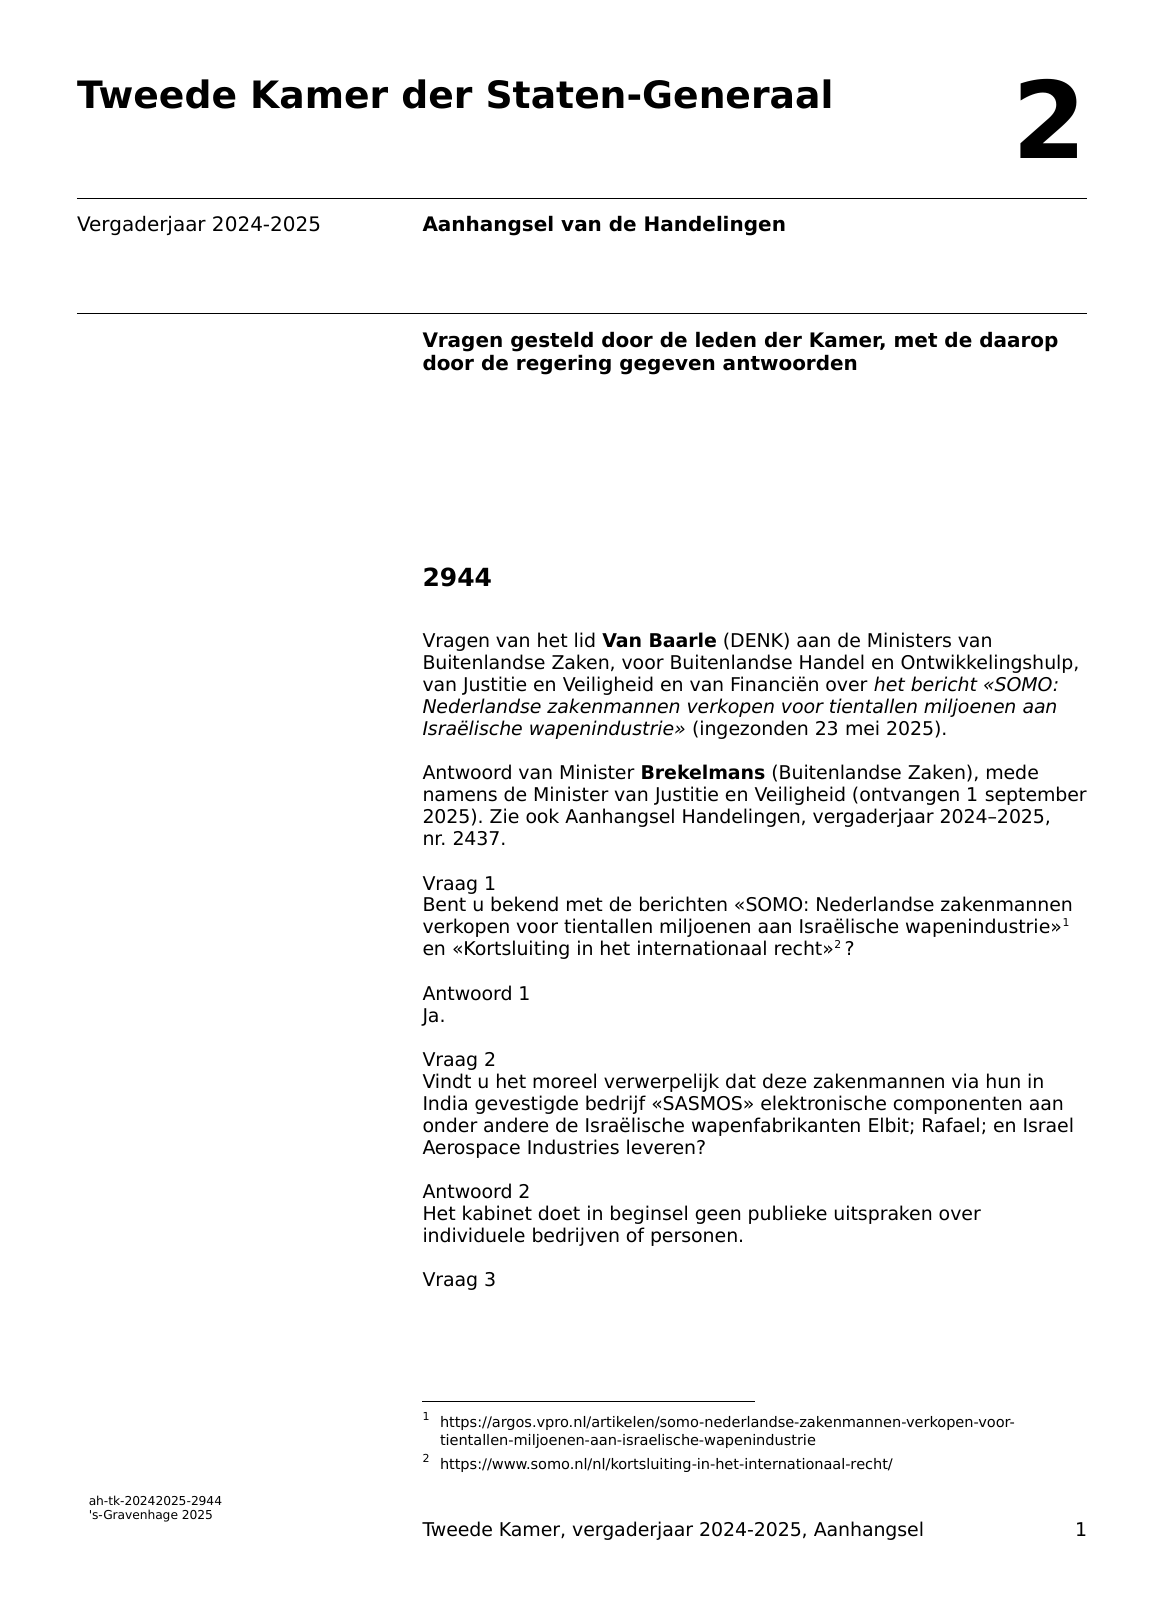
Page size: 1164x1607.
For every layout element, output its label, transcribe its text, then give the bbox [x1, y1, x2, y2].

text Bent u bekend met de berichten «SOMO: Nederlandse zakenmannen verkopen voor tientallen miljoenen aan Israëlische wapenindustrie» en «Kortsluiting in het internationaal recht»? [422, 894, 1087, 960]
table_cell Vergaderjaar 2024-2025 [77, 199, 422, 313]
text Antwoord 2 [422, 1181, 1087, 1203]
text https://www.somo.nl/nl/kortsluiting-in-het-internationaal-recht/ [422, 1452, 1087, 1474]
table_header Tweede Kamer der Staten-Generaal [77, 59, 886, 198]
table_cell Vragen gesteld door de leden der Kamer, met de daarop door de regering gegeven antwoorden [422, 314, 1087, 375]
text Het kabinet doet in beginsel geen publieke uitspraken over individuele bedrijven of personen. [422, 1203, 1087, 1247]
text Vraag 1 [422, 872, 1087, 894]
text ah-tk-20242025-2944 [88, 1494, 323, 1508]
text Vindt u het moreel verwerpelijk dat deze zakenmannen via hun in India gevestigde bedrijf «SASMOS» elektronische componenten aan onder andere de Israëlische wapenfabrikanten Elbit; Rafael; en Israel Aerospace Industries leveren? [422, 1071, 1087, 1158]
table_cell [77, 314, 422, 375]
text Vragen van het lid Van Baarle (DENK) aan de Ministers van Buitenlandse Zaken, voor Buitenlandse Handel en Ontwikkelingshulp, van Justitie en Veiligheid en van Financiën over het bericht «SOMO: Nederlandse zakenmannen verkopen voor tientallen miljoenen aan Israëlische wapenindustrie» (ingezonden 23 mei 2025). [422, 630, 1087, 740]
table_cell Aanhangsel van de Handelingen [422, 199, 1087, 313]
text 2944 [422, 563, 1087, 592]
text Antwoord 1 [422, 982, 1087, 1004]
text Ja. [422, 1004, 1087, 1026]
text Vraag 3 [422, 1269, 1087, 1291]
text Antwoord van Minister Brekelmans (Buitenlandse Zaken), mede namens de Minister van Justitie en Veiligheid (ontvangen 1 september 2025). Zie ook Aanhangsel Handelingen, vergaderjaar 2024–2025, nr. 2437. [422, 762, 1087, 850]
text https://argos.vpro.nl/artikelen/somo-nederlandse-zakenmannen-verkopen-voor-tientallen-miljoenen-aan-israelische-wapenindustrie [422, 1410, 1087, 1449]
text Vraag 2 [422, 1049, 1087, 1071]
table_header 2 [886, 59, 1087, 198]
text 's-Gravenhage 2025 [88, 1508, 323, 1522]
